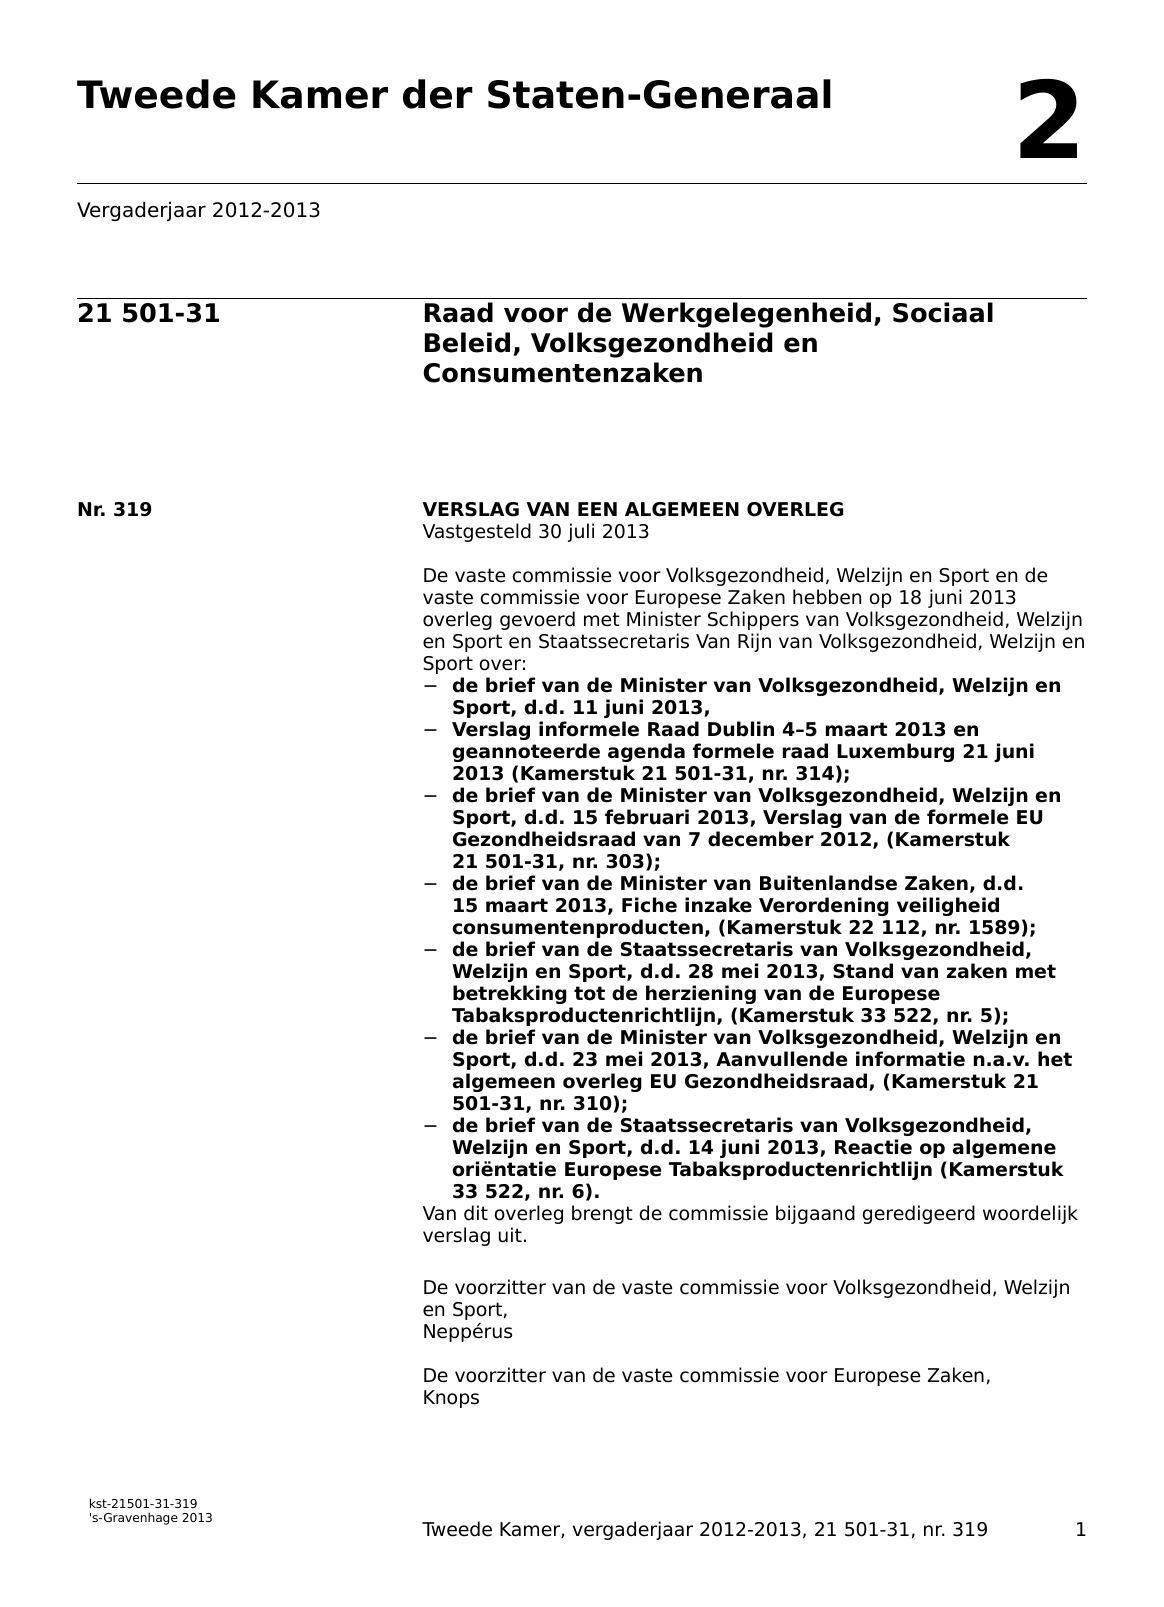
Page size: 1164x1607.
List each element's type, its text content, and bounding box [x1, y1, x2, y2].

text − de brief van de Staatssecretaris van Volksgezondheid, Welzijn en Sport, d.d. 28 mei 2013, Stand van zaken met betrekking tot de herziening van de Europese Tabaksproductenrichtlijn, (Kamerstuk 33 522, nr. 5); [422, 939, 1087, 1027]
table_header 2 [886, 59, 1087, 183]
text Van dit overleg brengt de commissie bijgaand geredigeerd woordelijk verslag uit. [422, 1203, 1087, 1247]
subtitle 21 501-31 Raad voor de Werkgelegenheid, Sociaal Beleid, Volksgezondheid en Consumentenzaken [77, 299, 1087, 388]
text kst-21501-31-319 [88, 1497, 323, 1511]
text De vaste commissie voor Volksgezondheid, Welzijn en Sport en de vaste commissie voor Europese Zaken hebben op 18 juni 2013 overleg gevoerd met Minister Schippers van Volksgezondheid, Welzijn en Sport en Staatssecretaris Van Rijn van Volksgezondheid, Welzijn en Sport over: [422, 565, 1087, 675]
text De voorzitter van de vaste commissie voor Volksgezondheid, Welzijn en Sport, Neppérus [422, 1277, 1087, 1342]
text − de brief van de Minister van Volksgezondheid, Welzijn en Sport, d.d. 15 februari 2013, Verslag van de formele EU Gezondheidsraad van 7 december 2012, (Kamerstuk 21 501-31, nr. 303); [422, 785, 1087, 873]
text − Verslag informele Raad Dublin 4–5 maart 2013 en geannoteerde agenda formele raad Luxemburg 21 juni 2013 (Kamerstuk 21 501-31, nr. 314); [422, 719, 1087, 785]
text − de brief van de Staatssecretaris van Volksgezondheid, Welzijn en Sport, d.d. 14 juni 2013, Reactie op algemene oriëntatie Europese Tabaksproductenrichtlijn (Kamerstuk 33 522, nr. 6). [422, 1115, 1087, 1203]
table_cell Vergaderjaar 2012-2013 [77, 184, 1087, 298]
table_header Tweede Kamer der Staten-Generaal [77, 59, 886, 183]
text − de brief van de Minister van Volksgezondheid, Welzijn en Sport, d.d. 23 mei 2013, Aanvullende informatie n.a.v. het algemeen overleg EU Gezondheidsraad, (Kamerstuk 21 501-31, nr. 310); [422, 1027, 1087, 1115]
text De voorzitter van de vaste commissie voor Europese Zaken, Knops [422, 1365, 1087, 1409]
text Vastgesteld 30 juli 2013 [422, 521, 1087, 543]
text − de brief van de Minister van Buitenlandse Zaken, d.d. 15 maart 2013, Fiche inzake Verordening veiligheid consumentenproducten, (Kamerstuk 22 112, nr. 1589); [422, 873, 1087, 939]
text 's-Gravenhage 2013 [88, 1511, 323, 1525]
subtitle Nr. 319 VERSLAG VAN EEN ALGEMEEN OVERLEG [77, 499, 1087, 521]
text − de brief van de Minister van Volksgezondheid, Welzijn en Sport, d.d. 11 juni 2013, [422, 675, 1087, 719]
